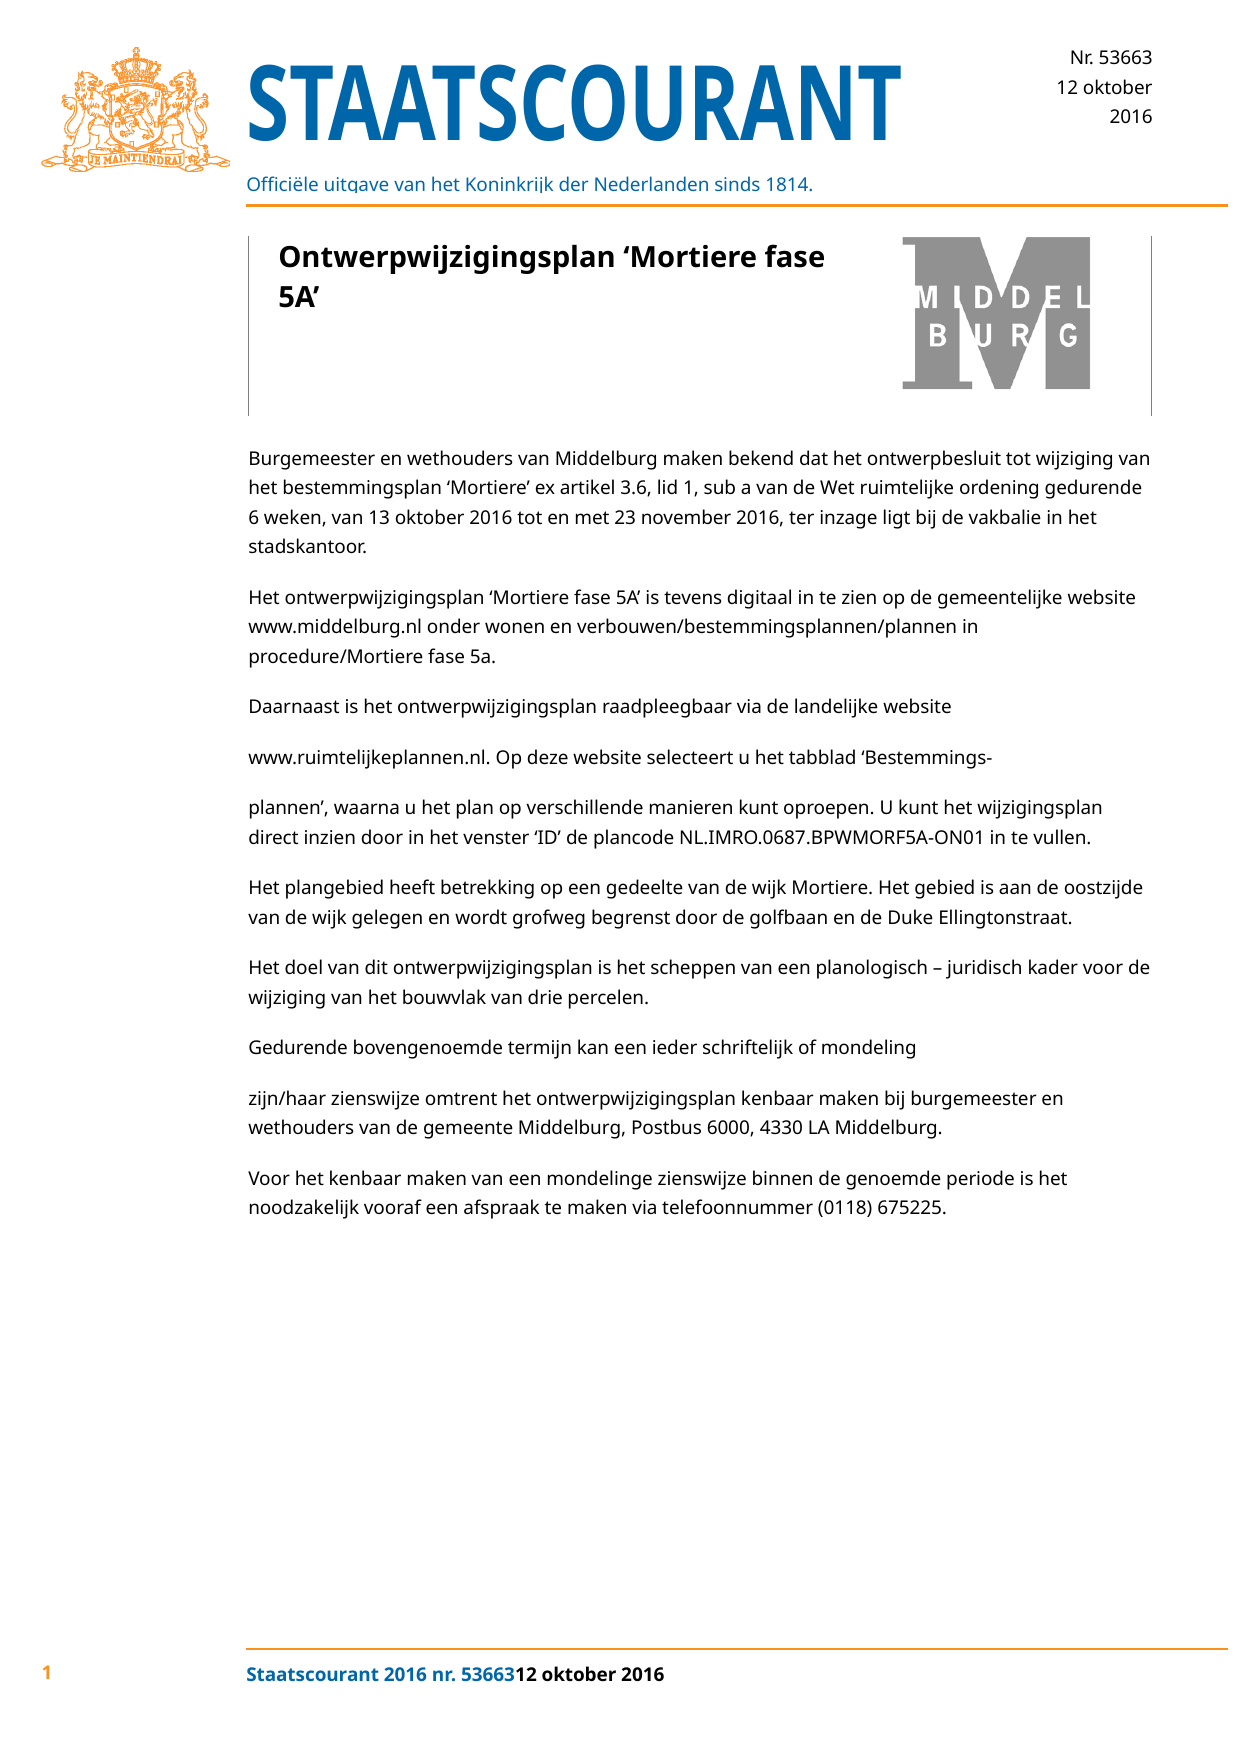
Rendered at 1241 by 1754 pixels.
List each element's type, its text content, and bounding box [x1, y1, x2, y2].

text www.ruimtelijkeplannen.nl. Op deze website selecteert u het tabblad ‘Bestemmings- [248, 744, 1152, 770]
table_header [850, 236, 1151, 416]
text Gedurende bovengenoemde termijn kan een ieder schriftelijk of mondeling [248, 1034, 1152, 1060]
picture [41, 47, 231, 172]
text Voor het kenbaar maken van een mondelinge zienswijze binnen de genoemde periode is het noodzakelijk vooraf een afspraak te maken via telefoonnummer (0118) 675225. [248, 1165, 1152, 1220]
text plannen’, waarna u het plan op verschillende manieren kunt oproepen. U kunt het wijzigingsplan direct inzien door in het venster ‘ID’ de plancode NL.IMRO.0687.BPWMORF5A-ON01 in te vullen. [248, 794, 1152, 850]
text Het plangebied heeft betrekking op een gedeelte van de wijk Mortiere. Het gebied is aan de oostzijde van de wijk gelegen en wordt grofweg begrenst door de golfbaan en de Duke Ellingtonstraat. [248, 874, 1152, 930]
table_header Ontwerpwijzigingsplan ‘Mortiere fase 5A’ [249, 236, 850, 416]
text Burgemeester en wethouders van Middelburg maken bekend dat het ontwerpbesluit tot wijziging van het bestemmingsplan ‘Mortiere’ ex artikel 3.6, lid 1, sub a van de Wet ruimtelijke ordening gedurende 6 weken, van 13 oktober 2016 tot en met 23 november 2016, ter inzage ligt bij de vakbalie in het stadskantoor. [248, 445, 1152, 559]
text Het ontwerpwijzigingsplan ‘Mortiere fase 5A’ is tevens digitaal in te zien op de gemeentelijke website www.middelburg.nl onder wonen en verbouwen/bestemmingsplannen/plannen in procedure/Mortiere fase 5a. [248, 584, 1152, 669]
text Daarnaast is het ontwerpwijzigingsplan raadpleegbaar via de landelijke website [248, 694, 1152, 719]
text Het doel van dit ontwerpwijzigingsplan is het scheppen van een planologisch – juridisch kader voor de wijziging van het bouwvlak van drie percelen. [248, 954, 1152, 1010]
picture [882, 236, 1119, 390]
text zijn/haar zienswijze omtrent het ontwerpwijzigingsplan kenbaar maken bij burgemeester en wethouders van de gemeente Middelburg, Postbus 6000, 4330 LA Middelburg. [248, 1085, 1152, 1140]
